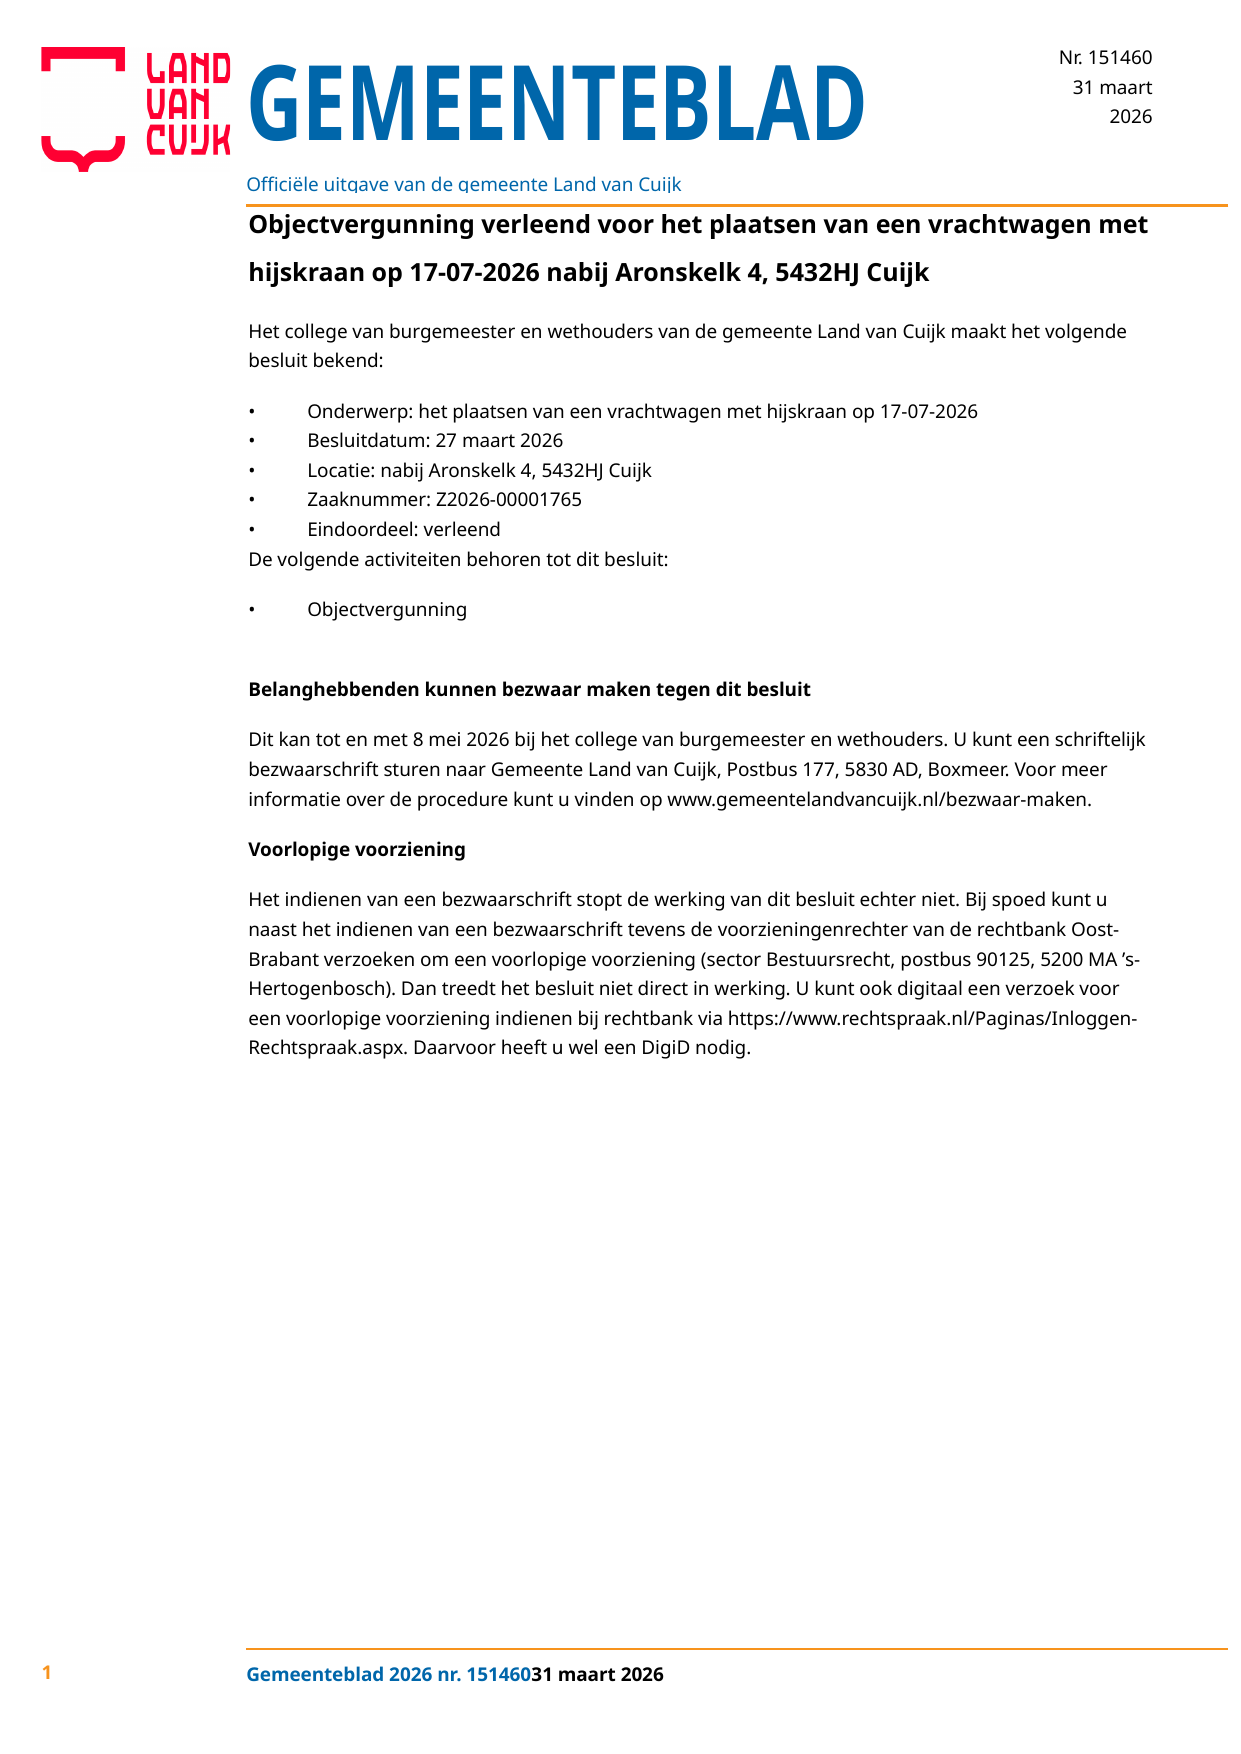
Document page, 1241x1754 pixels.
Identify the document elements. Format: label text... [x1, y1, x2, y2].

text Het college van burgemeester en wethouders van de gemeente Land van Cuijk maakt het volgende besluit bekend: [248, 318, 1152, 373]
text De volgende activiteiten behoren tot dit besluit: [248, 546, 1152, 572]
list Objectvergunning [248, 596, 1152, 622]
list Eindoordeel: verleend [248, 516, 1152, 542]
list Zaaknummer: Z2026-00001765 [248, 487, 1152, 512]
text Het indienen van een bezwaarschrift stopt de werking van dit besluit echter niet. Bij spoed kunt u naast het indienen van een bezwaarschrift tevens de voorzieningenrechter van de rechtbank Oost-Brabant verzoeken om een voorlopige voorziening (sector Bestuursrecht, postbus 90125, 5200 MA ’s-Hertogenbosch). Dan treedt het besluit niet direct in werking. U kunt ook digitaal een verzoek voor een voorlopige voorziening indienen bij rechtbank via https://www.rechtspraak.nl/Paginas/Inloggen-Rechtspraak.aspx. Daarvoor heeft u wel een DigiD nodig. [248, 887, 1152, 1060]
list Onderwerp: het plaatsen van een vrachtwagen met hijskraan op 17-07-2026 [248, 398, 1152, 424]
text Objectvergunning verleend voor het plaatsen van een vrachtwagen met hijskraan op 17-07-2026 nabij Aronskelk 4, 5432HJ Cuijk [248, 207, 1152, 288]
text Dit kan tot en met 8 mei 2026 bij het college van burgemeester en wethouders. U kunt een schriftelijk bezwaarschrift sturen naar Gemeente Land van Cuijk, Postbus 177, 5830 AD, Boxmeer. Voor meer informatie over de procedure kunt u vinden op www.gemeentelandvancuijk.nl/bezwaar-maken. [248, 727, 1152, 812]
list Locatie: nabij Aronskelk 4, 5432HJ Cuijk [248, 457, 1152, 483]
picture [41, 47, 231, 172]
list Besluitdatum: 27 maart 2026 [248, 427, 1152, 453]
text Voorlopige voorziening [248, 836, 1152, 862]
text Belanghebbenden kunnen bezwaar maken tegen dit besluit [248, 676, 1152, 702]
